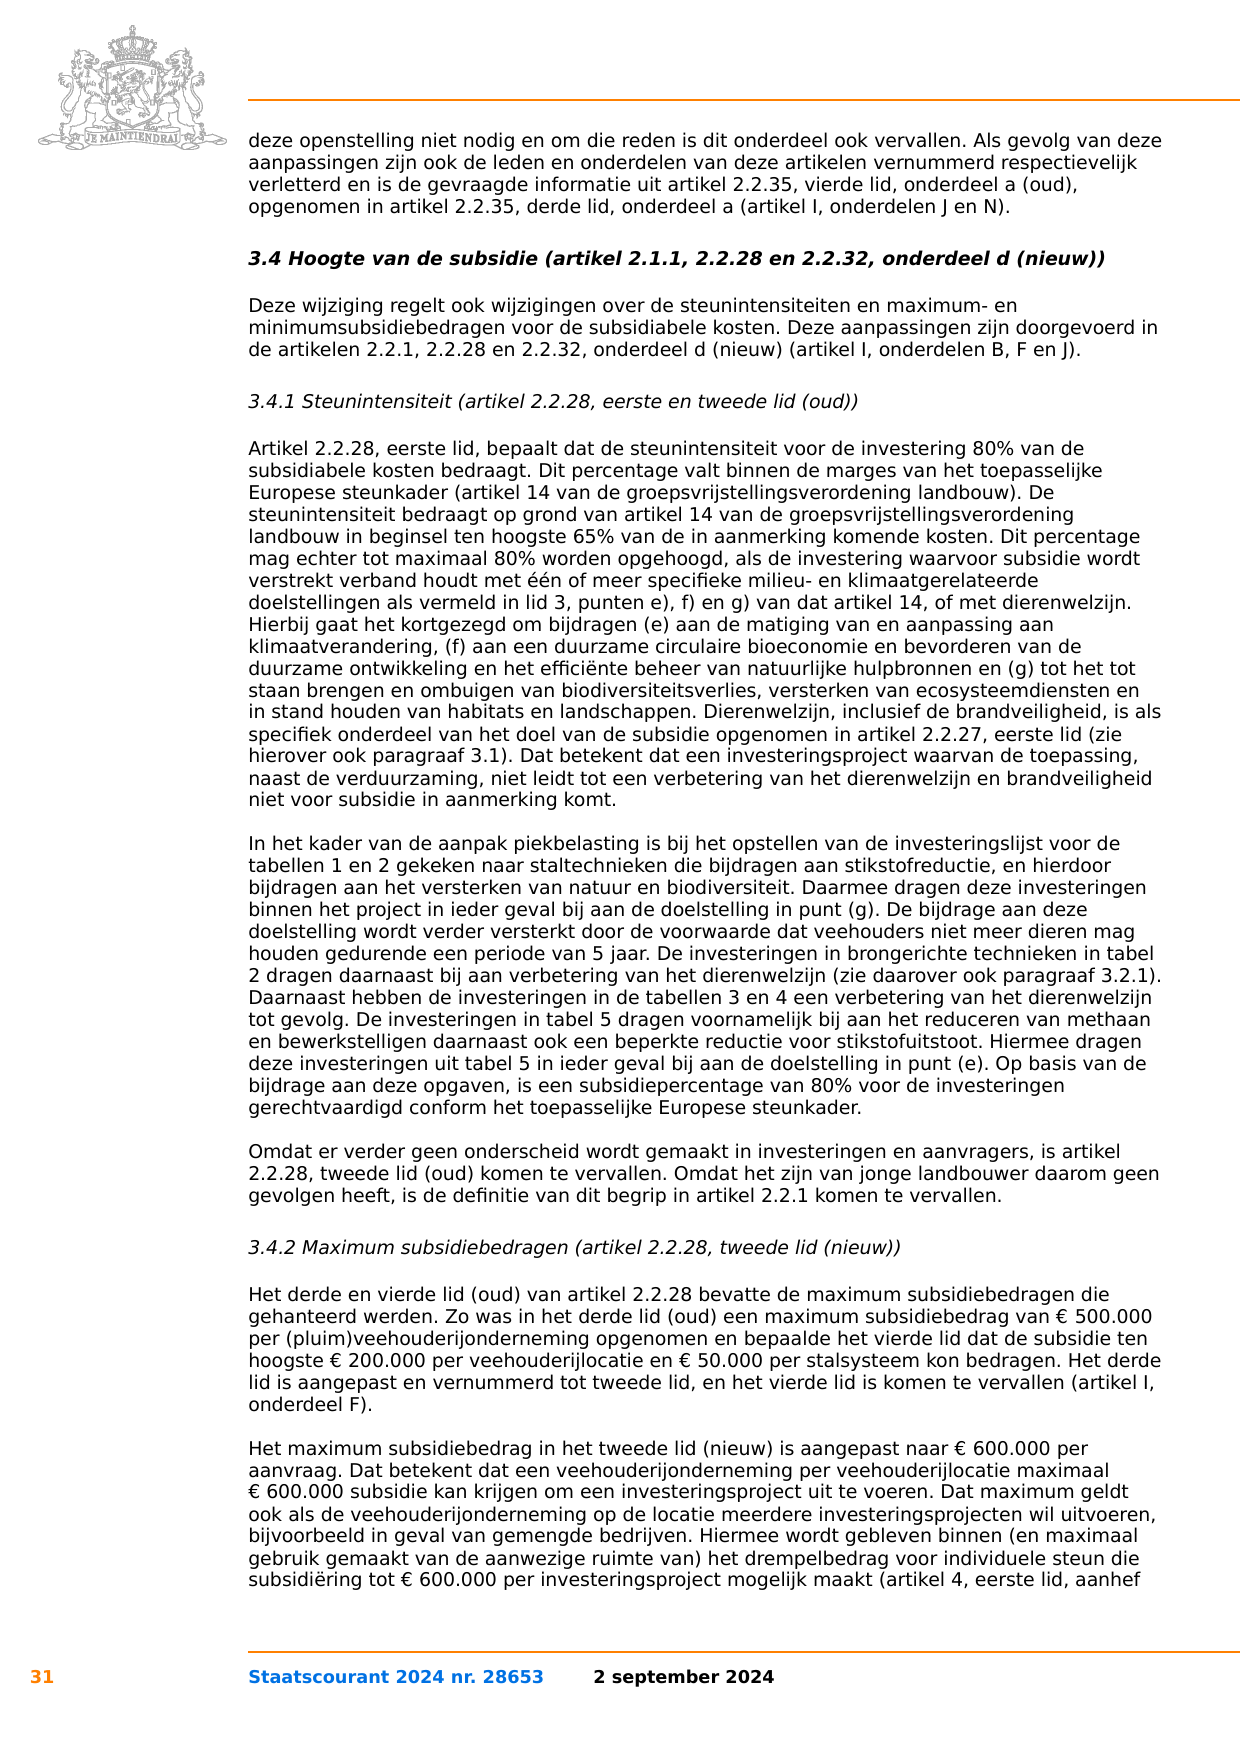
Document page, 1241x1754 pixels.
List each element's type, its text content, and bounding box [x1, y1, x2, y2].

subtitle 3.4.2 Maximum subsidiebedragen (artikel 2.2.28, tweede lid (nieuw)) [248, 1237, 1163, 1259]
text deze openstelling niet nodig en om die reden is dit onderdeel ook vervallen. Als gevolg van deze aanpassingen zijn ook de leden en onderdelen van deze artikelen vernummerd respectievelijk verletterd en is de gevraagde informatie uit artikel 2.2.35, vierde lid, onderdeel a (oud), opgenomen in artikel 2.2.35, derde lid, onderdeel a (artikel I, onderdelen J en N). [248, 130, 1163, 218]
text Deze wijziging regelt ook wijzigingen over de steunintensiteiten en maximum- en minimumsubsidiebedragen voor de subsidiabele kosten. Deze aanpassingen zijn doorgevoerd in de artikelen 2.2.1, 2.2.28 en 2.2.32, onderdeel d (nieuw) (artikel I, onderdelen B, F en J). [248, 295, 1163, 361]
text Omdat er verder geen onderscheid wordt gemaakt in investeringen en aanvragers, is artikel 2.2.28, tweede lid (oud) komen te vervallen. Omdat het zijn van jonge landbouwer daarom geen gevolgen heeft, is de definitie van dit begrip in artikel 2.2.1 komen te vervallen. [248, 1141, 1163, 1207]
text In het kader van de aanpak piekbelasting is bij het opstellen van de investeringslijst voor de tabellen 1 en 2 gekeken naar staltechnieken die bijdragen aan stikstofreductie, en hierdoor bijdragen aan het versterken van natuur en biodiversiteit. Daarmee dragen deze investeringen binnen het project in ieder geval bij aan de doelstelling in punt (g). De bijdrage aan deze doelstelling wordt verder versterkt door de voorwaarde dat veehouders niet meer dieren mag houden gedurende een periode van 5 jaar. De investeringen in brongerichte technieken in tabel 2 dragen daarnaast bij aan verbetering van het dierenwelzijn (zie daarover ook paragraaf 3.2.1). Daarnaast hebben de investeringen in de tabellen 3 en 4 een verbetering van het dierenwelzijn tot gevolg. De investeringen in tabel 5 dragen voornamelijk bij aan het reduceren van methaan en bewerkstelligen daarnaast ook een beperkte reductie voor stikstofuitstoot. Hiermee dragen deze investeringen uit tabel 5 in ieder geval bij aan de doelstelling in punt (e). Op basis van de bijdrage aan deze opgaven, is een subsidiepercentage van 80% voor de investeringen gerechtvaardigd conform het toepasselijke Europese steunkader. [248, 833, 1163, 1119]
picture [38, 25, 227, 150]
text Het derde en vierde lid (oud) van artikel 2.2.28 bevatte de maximum subsidiebedragen die gehanteerd werden. Zo was in het derde lid (oud) een maximum subsidiebedrag van € 500.000 per (pluim)veehouderijonderneming opgenomen en bepaalde het vierde lid dat de subsidie ten hoogste € 200.000 per veehouderijlocatie en € 50.000 per stalsysteem kon bedragen. Het derde lid is aangepast en vernummerd tot tweede lid, en het vierde lid is komen te vervallen (artikel I, onderdeel F). [248, 1284, 1163, 1416]
text Artikel 2.2.28, eerste lid, bepaalt dat de steunintensiteit voor de investering 80% van de subsidiabele kosten bedraagt. Dit percentage valt binnen de marges van het toepasselijke Europese steunkader (artikel 14 van de groepsvrijstellingsverordening landbouw). De steunintensiteit bedraagt op grond van artikel 14 van de groepsvrijstellingsverordening landbouw in beginsel ten hoogste 65% van de in aanmerking komende kosten. Dit percentage mag echter tot maximaal 80% worden opgehoogd, als de investering waarvoor subsidie wordt verstrekt verband houdt met één of meer specifieke milieu- en klimaatgerelateerde doelstellingen als vermeld in lid 3, punten e), f) en g) van dat artikel 14, of met dierenwelzijn. Hierbij gaat het kortgezegd om bijdragen (e) aan de matiging van en aanpassing aan klimaatverandering, (f) aan een duurzame circulaire bioeconomie en bevorderen van de duurzame ontwikkeling en het efficiënte beheer van natuurlijke hulpbronnen en (g) tot het tot staan brengen en ombuigen van biodiversiteitsverlies, versterken van ecosysteemdiensten en in stand houden van habitats en landschappen. Dierenwelzijn, inclusief de brandveiligheid, is als specifiek onderdeel van het doel van de subsidie opgenomen in artikel 2.2.27, eerste lid (zie hierover ook paragraaf 3.1). Dat betekent dat een investeringsproject waarvan de toepassing, naast de verduurzaming, niet leidt tot een verbetering van het dierenwelzijn en brandveiligheid niet voor subsidie in aanmerking komt. [248, 438, 1163, 811]
subtitle 3.4 Hoogte van de subsidie (artikel 2.1.1, 2.2.28 en 2.2.32, onderdeel d (nieuw)) [248, 248, 1163, 270]
subtitle 3.4.1 Steunintensiteit (artikel 2.2.28, eerste en tweede lid (oud)) [248, 391, 1163, 413]
text Het maximum subsidiebedrag in het tweede lid (nieuw) is aangepast naar € 600.000 per aanvraag. Dat betekent dat een veehouderijonderneming per veehouderijlocatie maximaal € 600.000 subsidie kan krijgen om een investeringsproject uit te voeren. Dat maximum geldt ook als de veehouderijonderneming op de locatie meerdere investeringsprojecten wil uitvoeren, bijvoorbeeld in geval van gemengde bedrijven. Hiermee wordt gebleven binnen (en maximaal gebruik gemaakt van de aanwezige ruimte van) het drempelbedrag voor individuele steun die subsidiëring tot € 600.000 per investeringsproject mogelijk maakt (artikel 4, eerste lid, aanhef [248, 1437, 1163, 1591]
